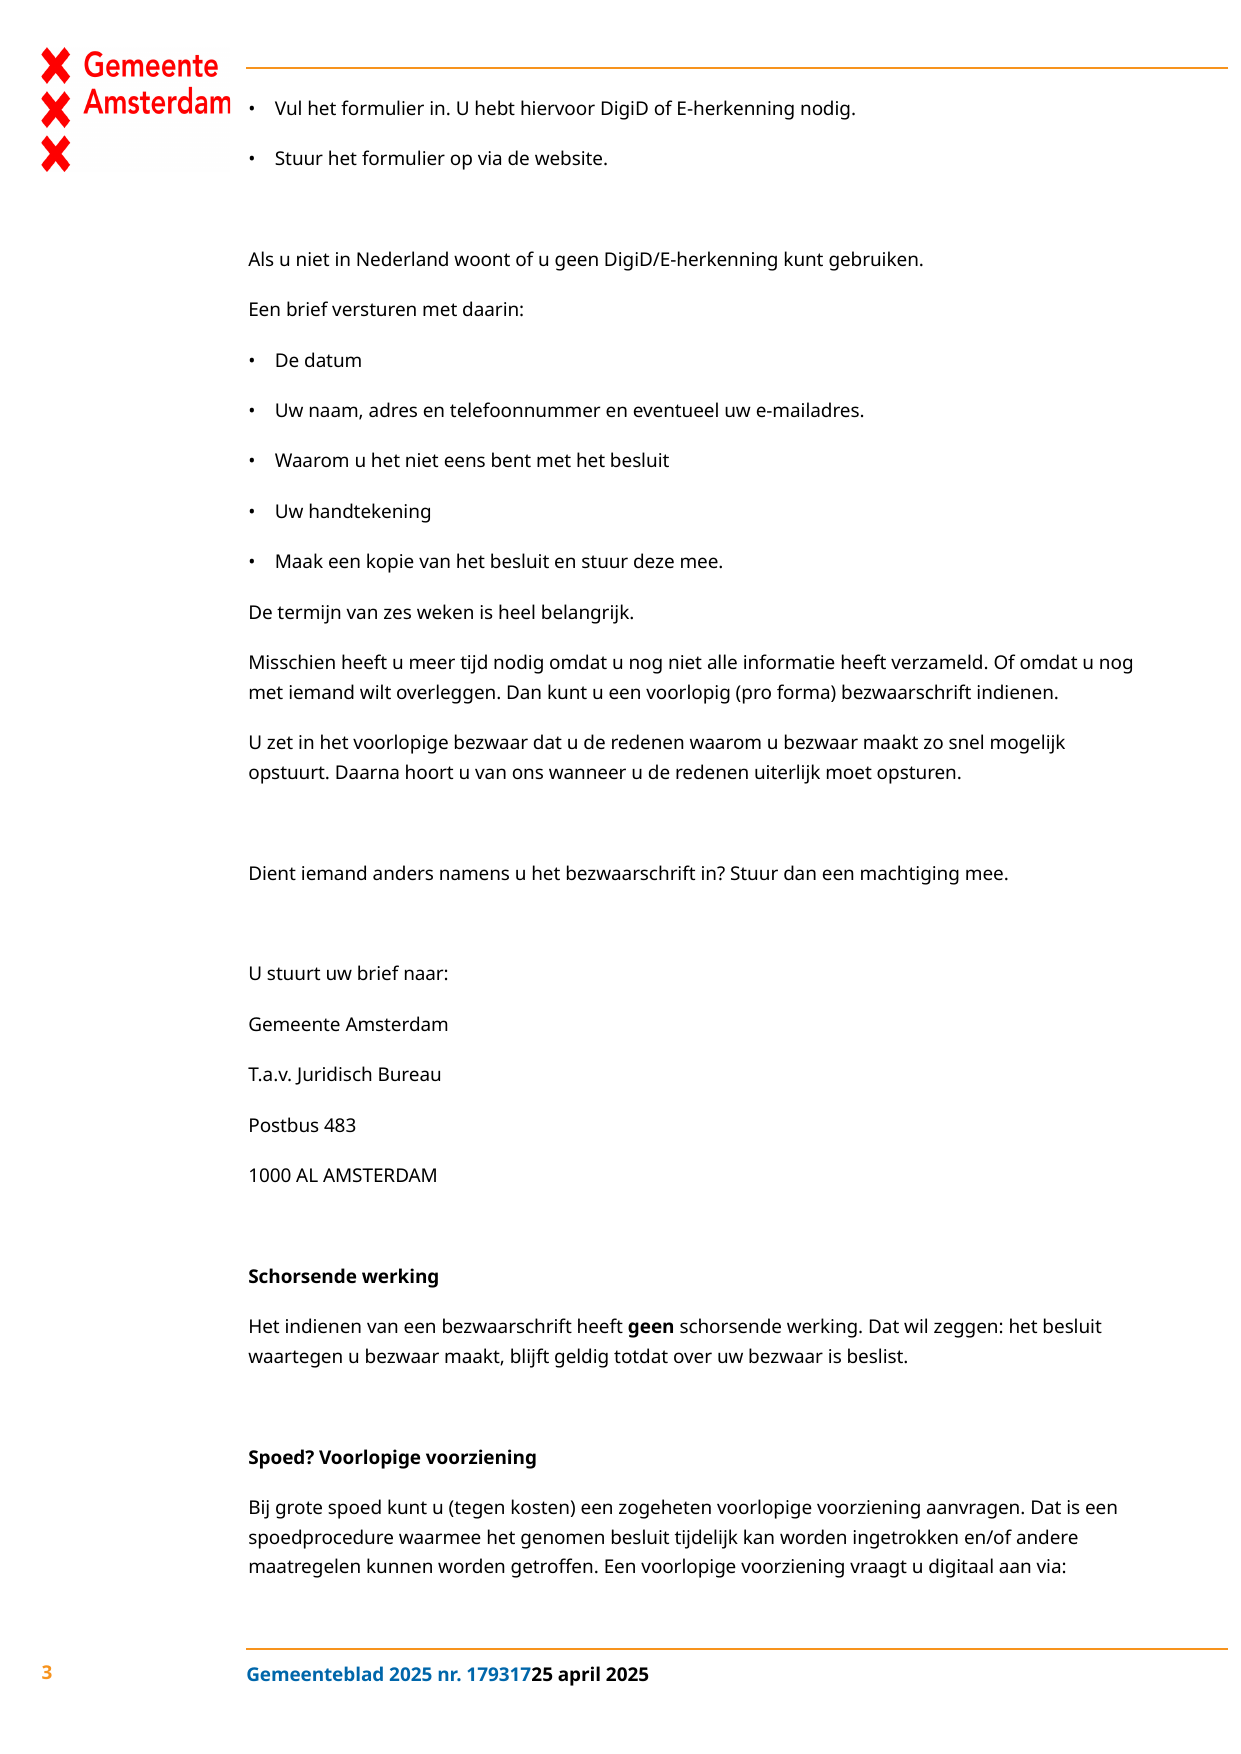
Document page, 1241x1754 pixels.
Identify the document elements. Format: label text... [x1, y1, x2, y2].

text Schorsende werking [248, 1263, 1152, 1289]
text Het indienen van een bezwaarschrift heeft geen schorsende werking. Dat wil zeggen: het besluit waartegen u bezwaar maakt, blijft geldig totdat over uw bezwaar is beslist. [248, 1313, 1152, 1369]
text De termijn van zes weken is heel belangrijk. [248, 599, 1152, 625]
text • Stuur het formulier op via de website. [248, 145, 1152, 171]
text Spoed? Voorlopige voorziening [248, 1444, 1152, 1470]
text Bij grote spoed kunt u (tegen kosten) een zogeheten voorlopige voorziening aanvragen. Dat is een spoedprocedure waarmee het genomen besluit tijdelijk kan worden ingetrokken en/of andere maatregelen kunnen worden getroffen. Een voorlopige voorziening vraagt u digitaal aan via: [248, 1494, 1152, 1579]
text • De datum [248, 347, 1152, 373]
text 1000 AL AMSTERDAM [248, 1162, 1152, 1188]
text Postbus 483 [248, 1112, 1152, 1138]
text • Uw handtekening [248, 498, 1152, 524]
text • Uw naam, adres en telefoonnummer en eventueel uw e-mailadres. [248, 397, 1152, 423]
text Dient iemand anders namens u het bezwaarschrift in? Stuur dan een machtiging mee. [248, 860, 1152, 886]
text Misschien heeft u meer tijd nodig omdat u nog niet alle informatie heeft verzameld. Of omdat u nog met iemand wilt overleggen. Dan kunt u een voorlopig (pro forma) bezwaarschrift indienen. [248, 649, 1152, 705]
text U zet in het voorlopige bezwaar dat u de redenen waarom u bezwaar maakt zo snel mogelijk opstuurt. Daarna hoort u van ons wanneer u de redenen uiterlijk moet opsturen. [248, 729, 1152, 785]
text • Maak een kopie van het besluit en stuur deze mee. [248, 548, 1152, 574]
text Gemeente Amsterdam [248, 1011, 1152, 1037]
text • Waarom u het niet eens bent met het besluit [248, 448, 1152, 473]
text • Vul het formulier in. U hebt hiervoor DigiD of E-herkenning nodig. [248, 95, 1152, 121]
text T.a.v. Juridisch Bureau [248, 1061, 1152, 1087]
picture [41, 47, 231, 172]
text Een brief versturen met daarin: [248, 296, 1152, 322]
text U stuurt uw brief naar: [248, 961, 1152, 986]
text Als u niet in Nederland woont of u geen DigiD/E-herkenning kunt gebruiken. [248, 246, 1152, 272]
